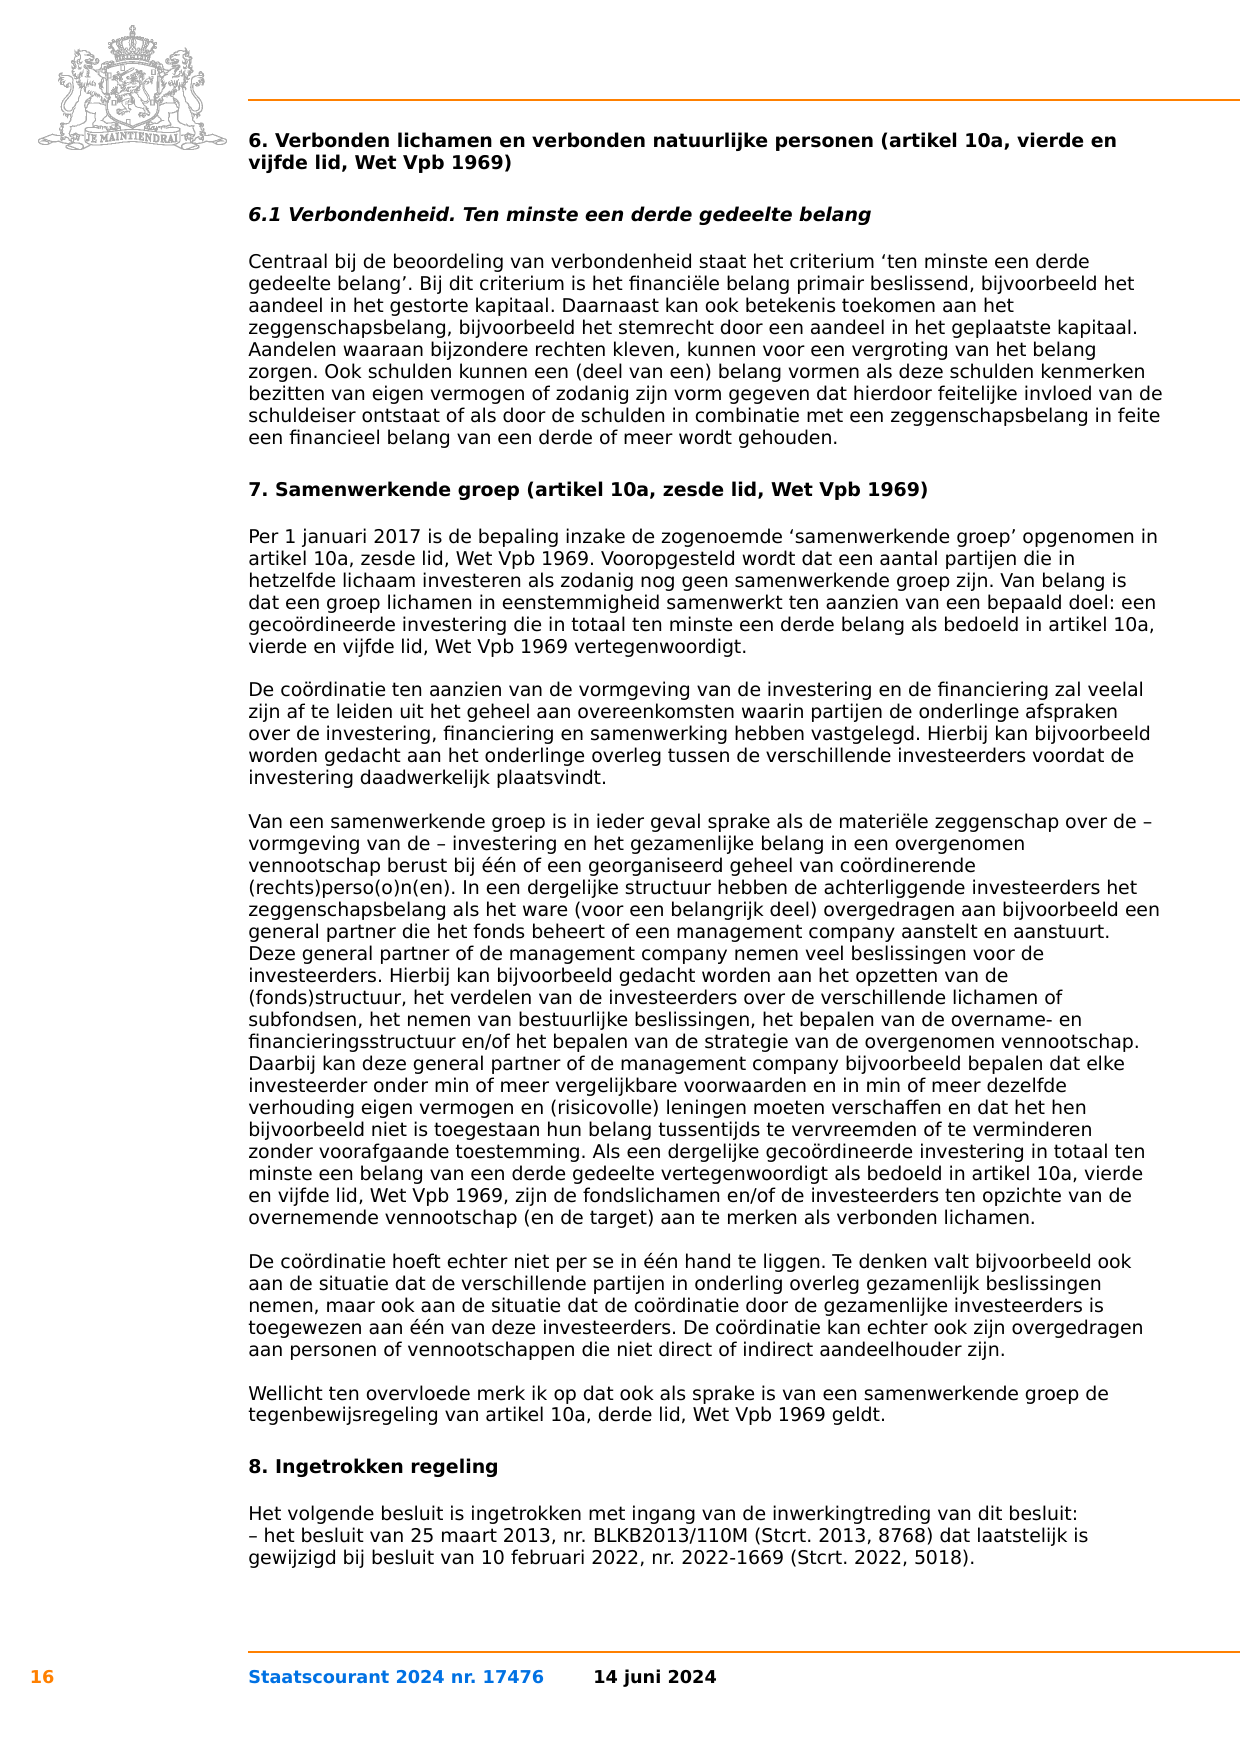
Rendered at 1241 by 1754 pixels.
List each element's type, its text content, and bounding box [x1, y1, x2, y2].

subtitle 6.1 Verbondenheid. Ten minste een derde gedeelte belang [248, 204, 1163, 226]
text Van een samenwerkende groep is in ieder geval sprake als de materiële zeggenschap over de – vormgeving van de – investering en het gezamenlijke belang in een overgenomen vennootschap berust bij één of een georganiseerd geheel van coördinerende (rechts)perso(o)n(en). In een dergelijke structuur hebben de achterliggende investeerders het zeggenschapsbelang als het ware (voor een belangrijk deel) overgedragen aan bijvoorbeeld een general partner die het fonds beheert of een management company aanstelt en aanstuurt. Deze general partner of de management company nemen veel beslissingen voor de investeerders. Hierbij kan bijvoorbeeld gedacht worden aan het opzetten van de (fonds)structuur, het verdelen van de investeerders over de verschillende lichamen of subfondsen, het nemen van bestuurlijke beslissingen, het bepalen van de overname- en financieringsstructuur en/of het bepalen van de strategie van de overgenomen vennootschap. Daarbij kan deze general partner of de management company bijvoorbeeld bepalen dat elke investeerder onder min of meer vergelijkbare voorwaarden en in min of meer dezelfde verhouding eigen vermogen en (risicovolle) leningen moeten verschaffen en dat het hen bijvoorbeeld niet is toegestaan hun belang tussentijds te vervreemden of te verminderen zonder voorafgaande toestemming. Als een dergelijke gecoördineerde investering in totaal ten minste een belang van een derde gedeelte vertegenwoordigt als bedoeld in artikel 10a, vierde en vijfde lid, Wet Vpb 1969, zijn de fondslichamen en/of de investeerders ten opzichte van de overnemende vennootschap (en de target) aan te merken als verbonden lichamen. [248, 811, 1163, 1229]
text Wellicht ten overvloede merk ik op dat ook als sprake is van een samenwerkende groep de tegenbewijsregeling van artikel 10a, derde lid, Wet Vpb 1969 geldt. [248, 1382, 1163, 1426]
subtitle 8. Ingetrokken regeling [248, 1456, 1163, 1478]
subtitle 6. Verbonden lichamen en verbonden natuurlijke personen (artikel 10a, vierde en vijfde lid, Wet Vpb 1969) [248, 130, 1163, 174]
text – het besluit van 25 maart 2013, nr. BLKB2013/110M (Stcrt. 2013, 8768) dat laatstelijk is gewijzigd bij besluit van 10 februari 2022, nr. 2022-1669 (Stcrt. 2022, 5018). [248, 1525, 1163, 1569]
subtitle 7. Samenwerkende groep (artikel 10a, zesde lid, Wet Vpb 1969) [248, 479, 1163, 501]
text Centraal bij de beoordeling van verbondenheid staat het criterium ‘ten minste een derde gedeelte belang’. Bij dit criterium is het financiële belang primair beslissend, bijvoorbeeld het aandeel in het gestorte kapitaal. Daarnaast kan ook betekenis toekomen aan het zeggenschapsbelang, bijvoorbeeld het stemrecht door een aandeel in het geplaatste kapitaal. Aandelen waaraan bijzondere rechten kleven, kunnen voor een vergroting van het belang zorgen. Ook schulden kunnen een (deel van een) belang vormen als deze schulden kenmerken bezitten van eigen vermogen of zodanig zijn vorm gegeven dat hierdoor feitelijke invloed van de schuldeiser ontstaat of als door de schulden in combinatie met een zeggenschapsbelang in feite een financieel belang van een derde of meer wordt gehouden. [248, 251, 1163, 449]
picture [38, 25, 227, 150]
text De coördinatie hoeft echter niet per se in één hand te liggen. Te denken valt bijvoorbeeld ook aan de situatie dat de verschillende partijen in onderling overleg gezamenlijk beslissingen nemen, maar ook aan de situatie dat de coördinatie door de gezamenlijke investeerders is toegewezen aan één van deze investeerders. De coördinatie kan echter ook zijn overgedragen aan personen of vennootschappen die niet direct of indirect aandeelhouder zijn. [248, 1251, 1163, 1361]
text Per 1 januari 2017 is de bepaling inzake de zogenoemde ‘samenwerkende groep’ opgenomen in artikel 10a, zesde lid, Wet Vpb 1969. Vooropgesteld wordt dat een aantal partijen die in hetzelfde lichaam investeren als zodanig nog geen samenwerkende groep zijn. Van belang is dat een groep lichamen in eenstemmigheid samenwerkt ten aanzien van een bepaald doel: een gecoördineerde investering die in totaal ten minste een derde belang als bedoeld in artikel 10a, vierde en vijfde lid, Wet Vpb 1969 vertegenwoordigt. [248, 526, 1163, 657]
text Het volgende besluit is ingetrokken met ingang van de inwerkingtreding van dit besluit: [248, 1503, 1163, 1525]
text De coördinatie ten aanzien van de vormgeving van de investering en de financiering zal veelal zijn af te leiden uit het geheel aan overeenkomsten waarin partijen de onderlinge afspraken over de investering, financiering en samenwerking hebben vastgelegd. Hierbij kan bijvoorbeeld worden gedacht aan het onderlinge overleg tussen de verschillende investeerders voordat de investering daadwerkelijk plaatsvindt. [248, 679, 1163, 789]
